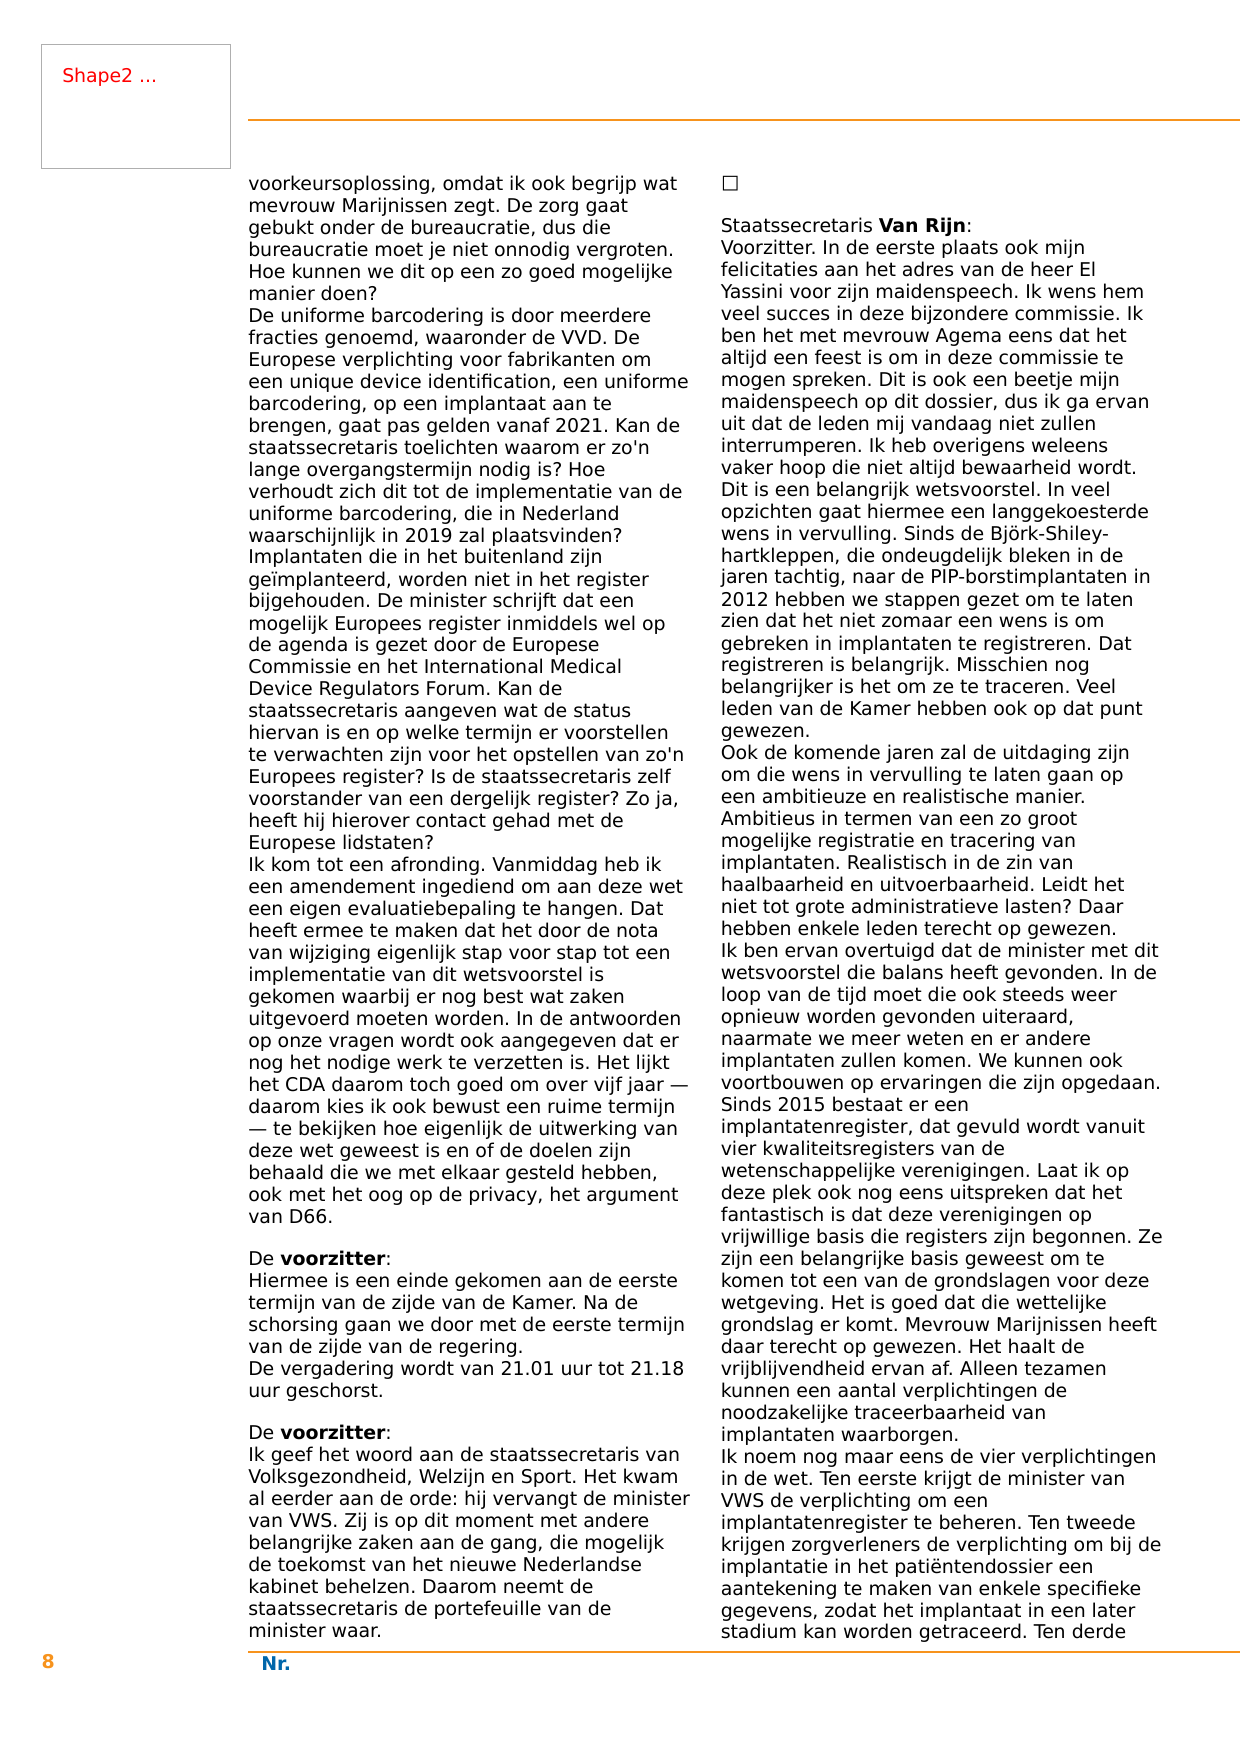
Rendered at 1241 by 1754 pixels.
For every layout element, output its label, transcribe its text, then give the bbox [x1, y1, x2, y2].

text ⬜ [721, 173, 1163, 195]
text Hiermee is een einde gekomen aan de eerste termijn van de zijde van de Kamer. Na de schorsing gaan we door met de eerste termijn van de zijde van de regering. [248, 1270, 691, 1358]
text De voorzitter: [248, 1422, 691, 1444]
text Ik ben ervan overtuigd dat de minister met dit wetsvoorstel die balans heeft gevonden. In de loop van de tijd moet die ook steeds weer opnieuw worden gevonden uiteraard, naarmate we meer weten en er andere implantaten zullen komen. We kunnen ook voortbouwen op ervaringen die zijn opgedaan. Sinds 2015 bestaat er een implantatenregister, dat gevuld wordt vanuit vier kwaliteitsregisters van de wetenschappelijke verenigingen. Laat ik op deze plek ook nog eens uitspreken dat het fantastisch is dat deze verenigingen op vrijwillige basis die registers zijn begonnen. Ze zijn een belangrijke basis geweest om te komen tot een van de grondslagen voor deze wetgeving. Het is goed dat die wettelijke grondslag er komt. Mevrouw Marijnissen heeft daar terecht op gewezen. Het haalt de vrijblijvendheid ervan af. Alleen tezamen kunnen een aantal verplichtingen de noodzakelijke traceerbaarheid van implantaten waarborgen. [721, 940, 1163, 1446]
text Ik noem nog maar eens de vier verplichtingen in de wet. Ten eerste krijgt de minister van VWS de verplichting om een implantatenregister te beheren. Ten tweede krijgen zorgverleners de verplichting om bij de implantatie in het patiëntendossier een aantekening te maken van enkele specifieke gegevens, zodat het implantaat in een later stadium kan worden getraceerd. Ten derde [721, 1446, 1163, 1643]
text Ook de komende jaren zal de uitdaging zijn om die wens in vervulling te laten gaan op een ambitieuze en realistische manier. Ambitieus in termen van een zo groot mogelijke registratie en tracering van implantaten. Realistisch in de zin van haalbaarheid en uitvoerbaarheid. Leidt het niet tot grote administratieve lasten? Daar hebben enkele leden terecht op gewezen. [721, 742, 1163, 940]
text De vergadering wordt van 21.01 uur tot 21.18 uur geschorst. [248, 1358, 691, 1402]
text Staatssecretaris Van Rijn: [721, 215, 1163, 237]
text Ik geef het woord aan de staatssecretaris van Volksgezondheid, Welzijn en Sport. Het kwam al eerder aan de orde: hij vervangt de minister van VWS. Zij is op dit moment met andere belangrijke zaken aan de gang, die mogelijk de toekomst van het nieuwe Nederlandse kabinet behelzen. Daarom neemt de staatssecretaris de portefeuille van de minister waar. [248, 1444, 691, 1641]
text Voorzitter. In de eerste plaats ook mijn felicitaties aan het adres van de heer El Yassini voor zijn maidenspeech. Ik wens hem veel succes in deze bijzondere commissie. Ik ben het met mevrouw Agema eens dat het altijd een feest is om in deze commissie te mogen spreken. Dit is ook een beetje mijn maidenspeech op dit dossier, dus ik ga ervan uit dat de leden mij vandaag niet zullen interrumperen. Ik heb overigens weleens vaker hoop die niet altijd bewaarheid wordt. [721, 237, 1163, 478]
text De voorzitter: [248, 1248, 691, 1270]
text Dit is een belangrijk wetsvoorstel. In veel opzichten gaat hiermee een langgekoesterde wens in vervulling. Sinds de Björk-Shiley-hartkleppen, die ondeugdelijk bleken in de jaren tachtig, naar de PIP-borstimplantaten in 2012 hebben we stappen gezet om te laten zien dat het niet zomaar een wens is om gebreken in implantaten te registreren. Dat registreren is belangrijk. Misschien nog belangrijker is het om ze te traceren. Veel leden van de Kamer hebben ook op dat punt gewezen. [721, 478, 1163, 742]
text De uniforme barcodering is door meerdere fracties genoemd, waaronder de VVD. De Europese verplichting voor fabrikanten om een unique device identification, een uniforme barcodering, op een implantaat aan te brengen, gaat pas gelden vanaf 2021. Kan de staatssecretaris toelichten waarom er zo'n lange overgangstermijn nodig is? Hoe verhoudt zich dit tot de implementatie van de uniforme barcodering, die in Nederland waarschijnlijk in 2019 zal plaatsvinden? Implantaten die in het buitenland zijn geïmplanteerd, worden niet in het register bijgehouden. De minister schrijft dat een mogelijk Europees register inmiddels wel op de agenda is gezet door de Europese Commissie en het International Medical Device Regulators Forum. Kan de staatssecretaris aangeven wat de status hiervan is en op welke termijn er voorstellen te verwachten zijn voor het opstellen van zo'n Europees register? Is de staatssecretaris zelf voorstander van een dergelijk register? Zo ja, heeft hij hierover contact gehad met de Europese lidstaten? [248, 305, 691, 854]
text voorkeursoplossing, omdat ik ook begrijp wat mevrouw Marijnissen zegt. De zorg gaat gebukt onder de bureaucratie, dus die bureaucratie moet je niet onnodig vergroten. Hoe kunnen we dit op een zo goed mogelijke manier doen? [248, 173, 691, 305]
text Ik kom tot een afronding. Vanmiddag heb ik een amendement ingediend om aan deze wet een eigen evaluatiebepaling te hangen. Dat heeft ermee te maken dat het door de nota van wijziging eigenlijk stap voor stap tot een implementatie van dit wetsvoorstel is gekomen waarbij er nog best wat zaken uitgevoerd moeten worden. In de antwoorden op onze vragen wordt ook aangegeven dat er nog het nodige werk te verzetten is. Het lijkt het CDA daarom toch goed om over vijf jaar — daarom kies ik ook bewust een ruime termijn — te bekijken hoe eigenlijk de uitwerking van deze wet geweest is en of de doelen zijn behaald die we met elkaar gesteld hebben, ook met het oog op de privacy, het argument van D66. [248, 854, 691, 1228]
